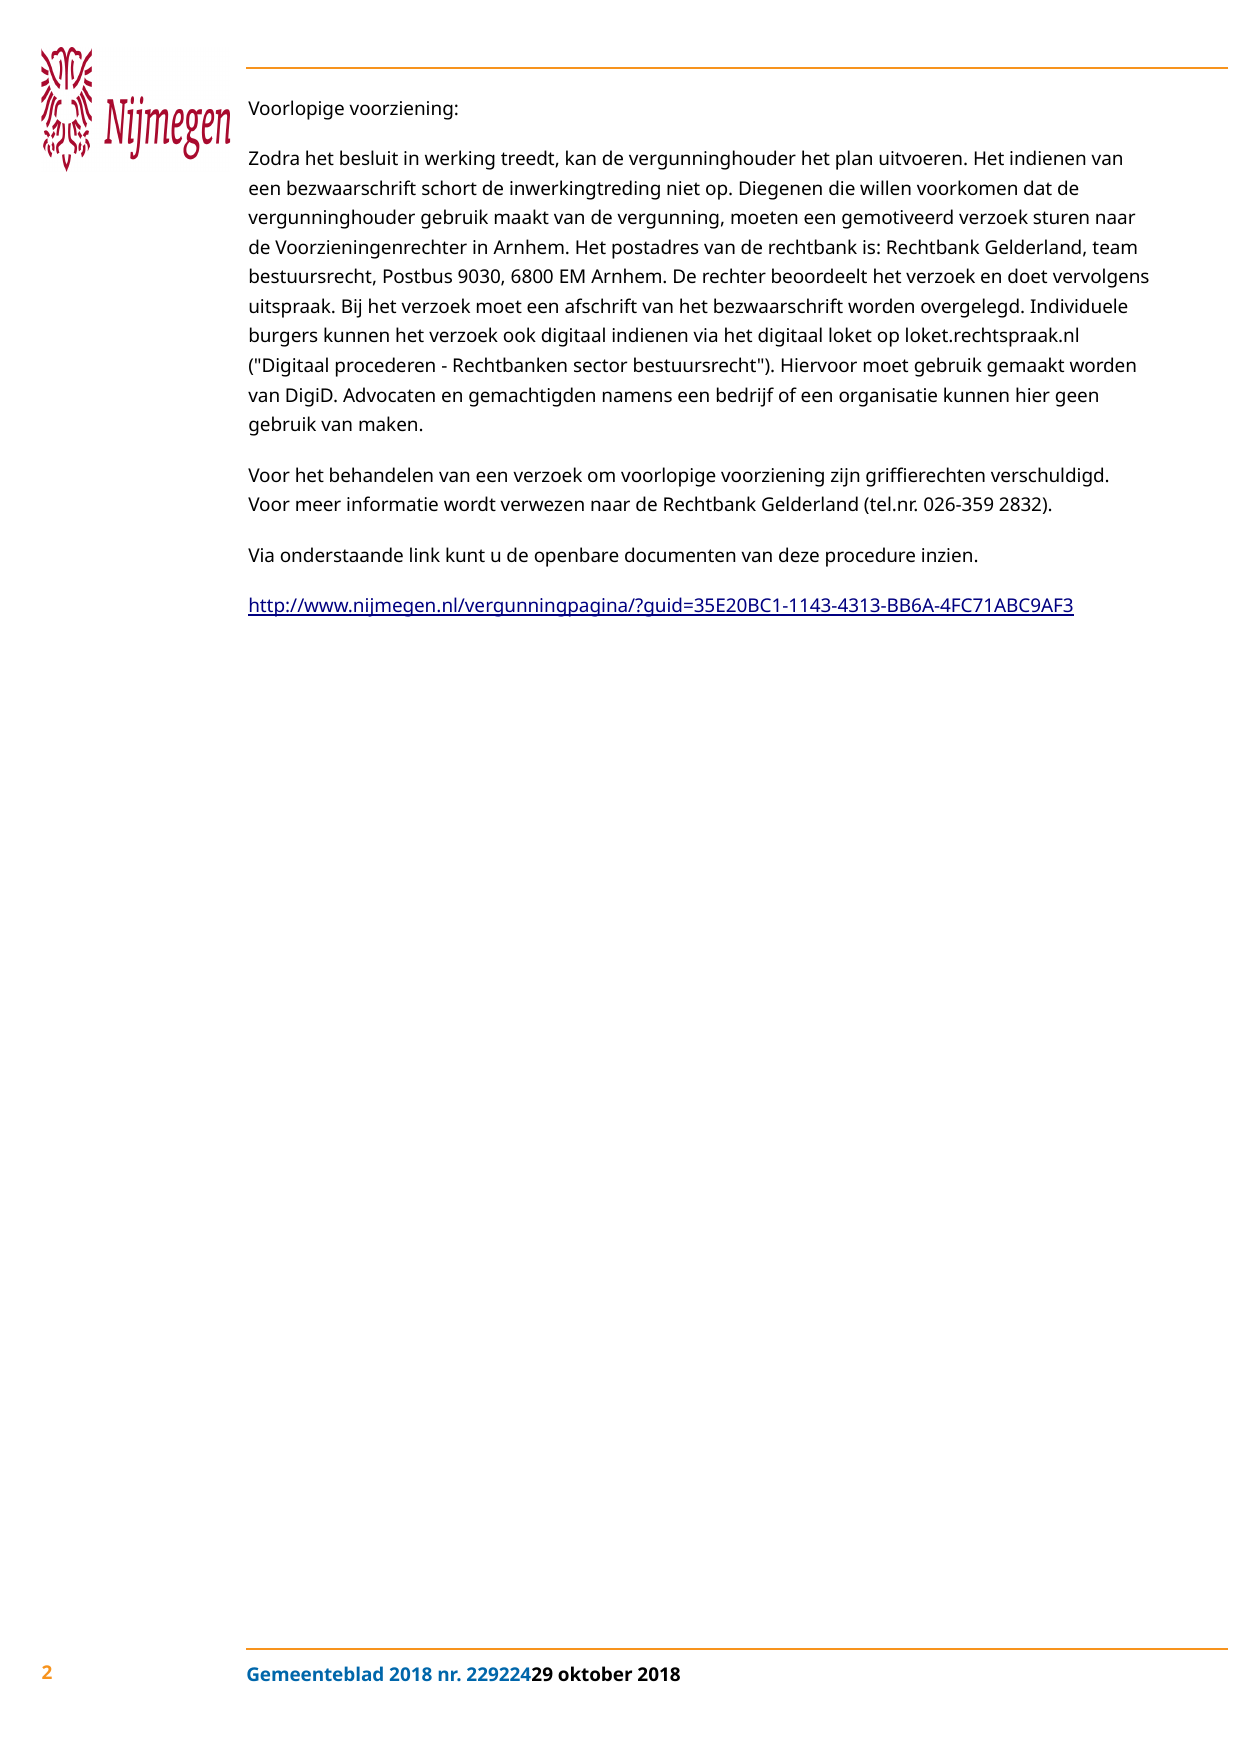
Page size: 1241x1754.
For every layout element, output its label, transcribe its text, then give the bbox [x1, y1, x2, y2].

picture [41, 47, 231, 172]
text Voorlopige voorziening: [248, 95, 1152, 121]
text Voor het behandelen van een verzoek om voorlopige voorziening zijn griffierechten verschuldigd. Voor meer informatie wordt verwezen naar de Rechtbank Gelderland (tel.nr. 026-359 2832). [248, 462, 1152, 517]
text http://www.nijmegen.nl/vergunningpagina/?guid=35E20BC1-1143-4313-BB6A-4FC71ABC9AF3 [248, 592, 1152, 618]
text Via onderstaande link kunt u de openbare documenten van deze procedure inzien. [248, 542, 1152, 568]
text Zodra het besluit in werking treedt, kan de vergunninghouder het plan uitvoeren. Het indienen van een bezwaarschrift schort de inwerkingtreding niet op. Diegenen die willen voorkomen dat de vergunninghouder gebruik maakt van de vergunning, moeten een gemotiveerd verzoek sturen naar de Voorzieningenrechter in Arnhem. Het postadres van de rechtbank is: Rechtbank Gelderland, team bestuursrecht, Postbus 9030, 6800 EM Arnhem. De rechter beoordeelt het verzoek en doet vervolgens uitspraak. Bij het verzoek moet een afschrift van het bezwaarschrift worden overgelegd. Individuele burgers kunnen het verzoek ook digitaal indienen via het digitaal loket op loket.rechtspraak.nl ("Digitaal procederen - Rechtbanken sector bestuursrecht"). Hiervoor moet gebruik gemaakt worden van DigiD. Advocaten en gemachtigden namens een bedrijf of een organisatie kunnen hier geen gebruik van maken. [248, 145, 1152, 437]
